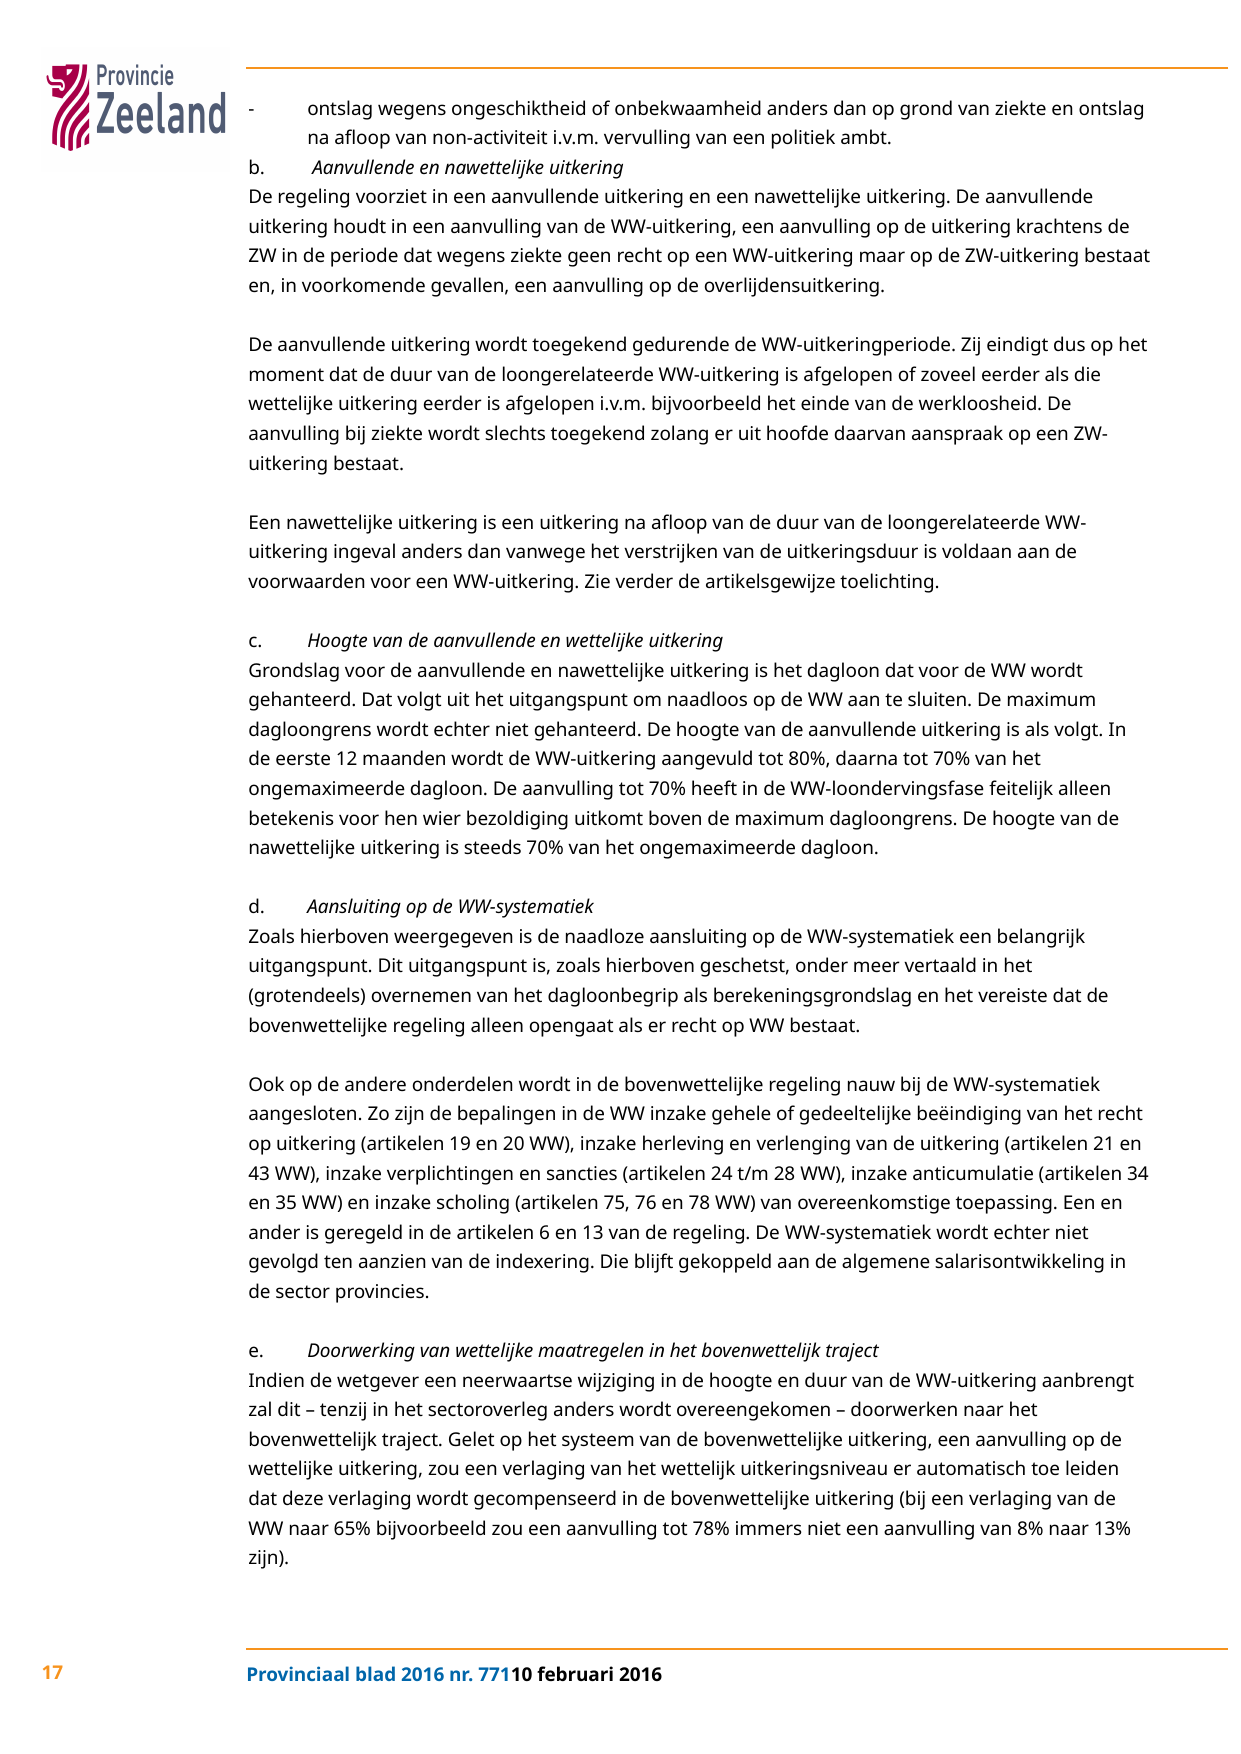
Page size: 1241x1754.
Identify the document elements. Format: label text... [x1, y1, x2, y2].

text Indien de wetgever een neerwaartse wijziging in de hoogte en duur van de WW-uitkering aanbrengt zal dit – tenzij in het sectoroverleg anders wordt overeengekomen – doorwerken naar het bovenwettelijk traject. Gelet op het systeem van de bovenwettelijke uitkering, een aanvulling op de wettelijke uitkering, zou een verlaging van het wettelijk uitkeringsniveau er automatisch toe leiden dat deze verlaging wordt gecompenseerd in de bovenwettelijke uitkering (bij een verlaging van de WW naar 65% bijvoorbeeld zou een aanvulling tot 78% immers niet een aanvulling van 8% naar 13% zijn). [248, 1367, 1152, 1570]
text De aanvullende uitkering wordt toegekend gedurende de WW-uitkeringperiode. Zij eindigt dus op het moment dat de duur van de loongerelateerde WW-uitkering is afgelopen of zoveel eerder als die wettelijke uitkering eerder is afgelopen i.v.m. bijvoorbeeld het einde van de werkloosheid. De aanvulling bij ziekte wordt slechts toegekend zolang er uit hoofde daarvan aanspraak op een ZW-uitkering bestaat. [248, 331, 1152, 476]
text Een nawettelijke uitkering is een uitkering na afloop van de duur van de loongerelateerde WW-uitkering ingeval anders dan vanwege het verstrijken van de uitkeringsduur is voldaan aan de voorwaarden voor een WW-uitkering. Zie verder de artikelsgewijze toelichting. [248, 509, 1152, 594]
list Aanvullende en nawettelijke uitkering [248, 154, 1152, 180]
list Doorwerking van wettelijke maatregelen in het bovenwettelijk traject [248, 1337, 1152, 1363]
list Aansluiting op de WW-systematiek [248, 893, 1152, 919]
text Grondslag voor de aanvullende en nawettelijke uitkering is het dagloon dat voor de WW wordt gehanteerd. Dat volgt uit het uitgangspunt om naadloos op de WW aan te sluiten. De maximum dagloongrens wordt echter niet gehanteerd. De hoogte van de aanvullende uitkering is als volgt. In de eerste 12 maanden wordt de WW-uitkering aangevuld tot 80%, daarna tot 70% van het ongemaximeerde dagloon. De aanvulling tot 70% heeft in de WW-loondervingsfase feitelijk alleen betekenis voor hen wier bezoldiging uitkomt boven de maximum dagloongrens. De hoogte van de nawettelijke uitkering is steeds 70% van het ongemaximeerde dagloon. [248, 657, 1152, 860]
text De regeling voorziet in een aanvullende uitkering en een nawettelijke uitkering. De aanvullende uitkering houdt in een aanvulling van de WW-uitkering, een aanvulling op de uitkering krachtens de ZW in de periode dat wegens ziekte geen recht op een WW-uitkering maar op de ZW-uitkering bestaat en, in voorkomende gevallen, een aanvulling op de overlijdensuitkering. [248, 183, 1152, 298]
text Ook op de andere onderdelen wordt in de bovenwettelijke regeling nauw bij de WW-systematiek aangesloten. Zo zijn de bepalingen in de WW inzake gehele of gedeeltelijke beëindiging van het recht op uitkering (artikelen 19 en 20 WW), inzake herleving en verlenging van de uitkering (artikelen 21 en 43 WW), inzake verplichtingen en sancties (artikelen 24 t/m 28 WW), inzake anticumulatie (artikelen 34 en 35 WW) en inzake scholing (artikelen 75, 76 en 78 WW) van overeenkomstige toepassing. Een en ander is geregeld in de artikelen 6 en 13 van de regeling. De WW-systematiek wordt echter niet gevolgd ten aanzien van de indexering. Die blijft gekoppeld aan de algemene salarisontwikkeling in de sector provincies. [248, 1071, 1152, 1304]
picture [41, 47, 231, 172]
list ontslag wegens ongeschiktheid of onbekwaamheid anders dan op grond van ziekte en ontslag na afloop van non-activiteit i.v.m. vervulling van een politiek ambt. [248, 95, 1152, 150]
text Zoals hierboven weergegeven is de naadloze aansluiting op de WW-systematiek een belangrijk uitgangspunt. Dit uitgangspunt is, zoals hierboven geschetst, onder meer vertaald in het (grotendeels) overnemen van het dagloonbegrip als berekeningsgrondslag en het vereiste dat de bovenwettelijke regeling alleen opengaat als er recht op WW bestaat. [248, 923, 1152, 1038]
list Hoogte van de aanvullende en wettelijke uitkering [248, 627, 1152, 653]
